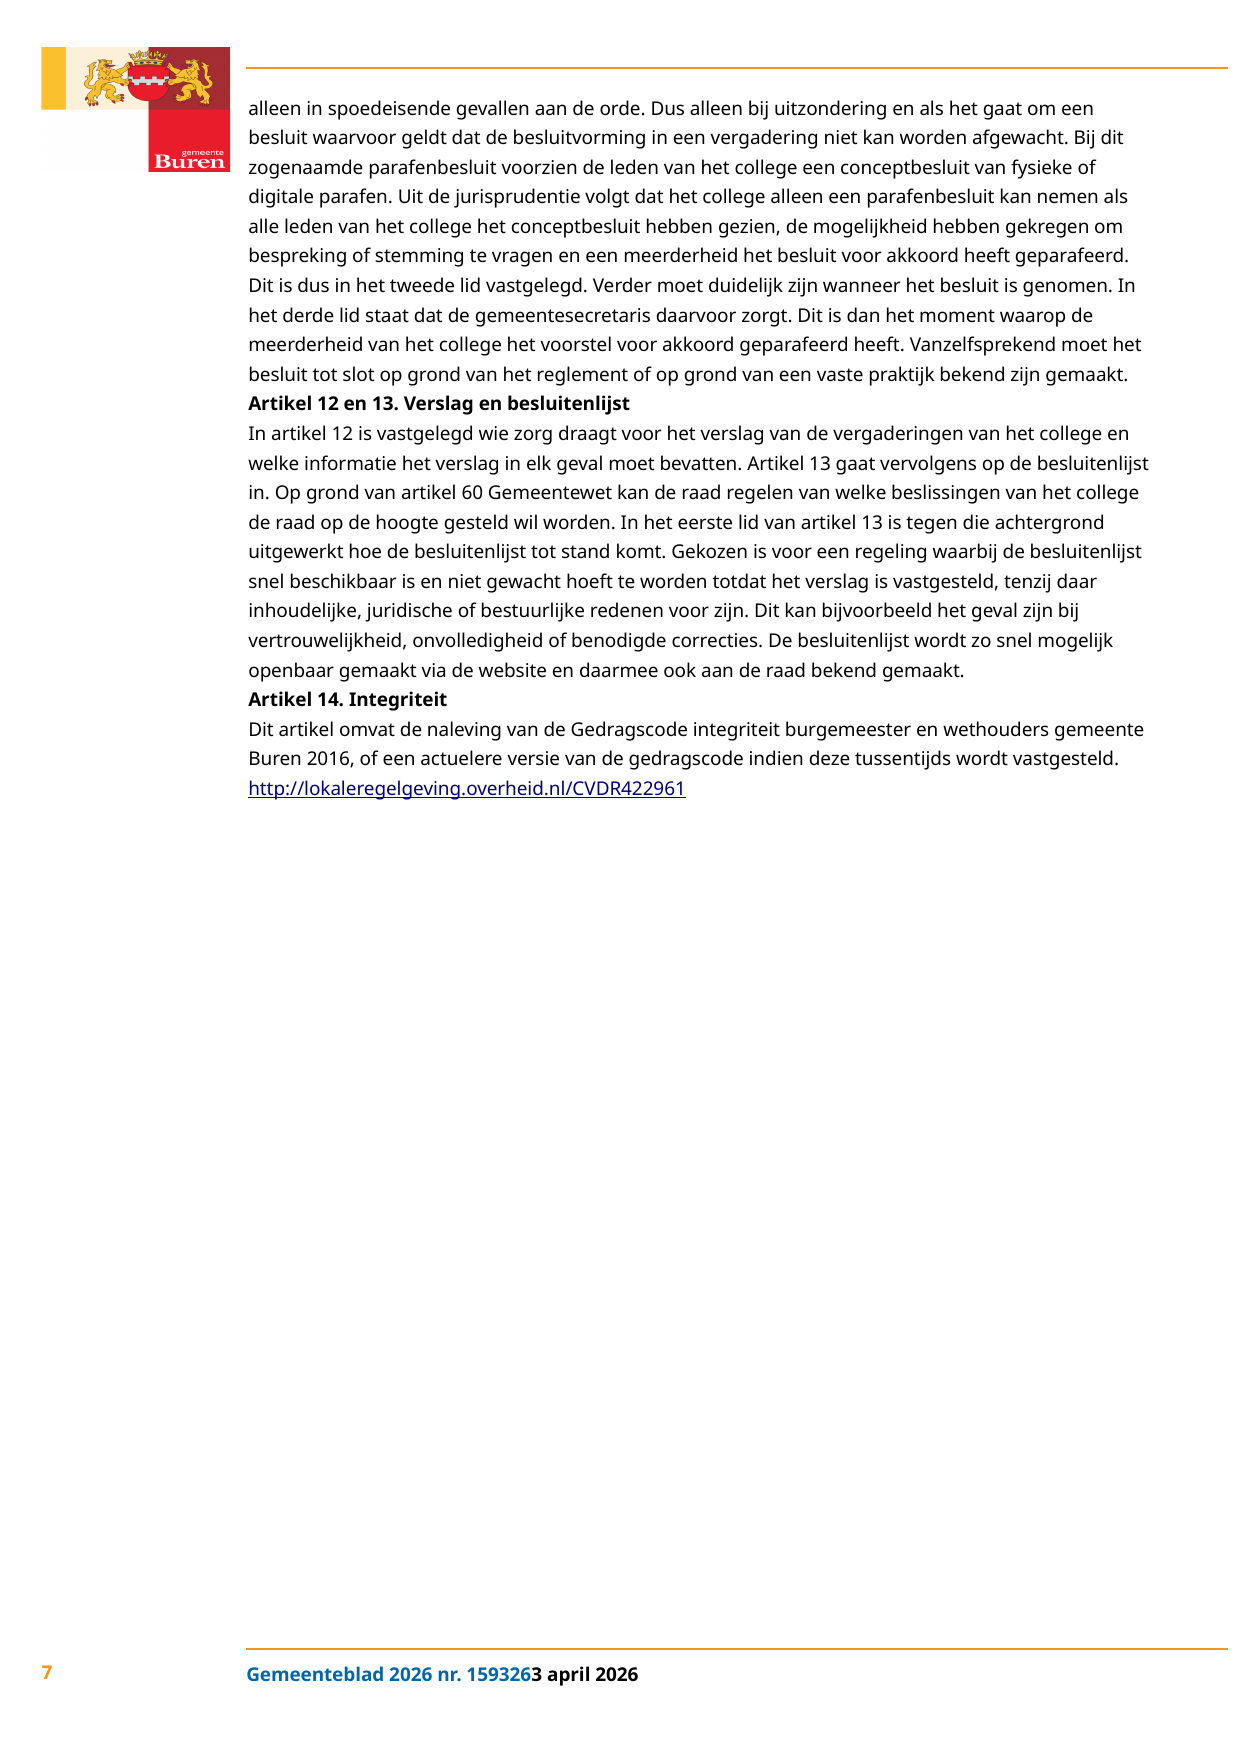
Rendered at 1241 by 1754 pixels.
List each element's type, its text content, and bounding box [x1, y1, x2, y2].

picture [41, 47, 231, 172]
text http://lokaleregelgeving.overheid.nl/CVDR422961 [248, 775, 1152, 801]
text In artikel 12 is vastgelegd wie zorg draagt voor het verslag van de vergaderingen van het college en welke informatie het verslag in elk geval moet bevatten. Artikel 13 gaat vervolgens op de besluitenlijst in. Op grond van artikel 60 Gemeentewet kan de raad regelen van welke beslissingen van het college de raad op de hoogte gesteld wil worden. In het eerste lid van artikel 13 is tegen die achtergrond uitgewerkt hoe de besluitenlijst tot stand komt. Gekozen is voor een regeling waarbij de besluitenlijst snel beschikbaar is en niet gewacht hoeft te worden totdat het verslag is vastgesteld, tenzij daar inhoudelijke, juridische of bestuurlijke redenen voor zijn. Dit kan bijvoorbeeld het geval zijn bij vertrouwelijkheid, onvolledigheid of benodigde correcties. De besluitenlijst wordt zo snel mogelijk openbaar gemaakt via de website en daarmee ook aan de raad bekend gemaakt. [248, 420, 1152, 683]
text Artikel 14. Integriteit [248, 686, 1152, 712]
text Artikel 12 en 13. Verslag en besluitenlijst [248, 391, 1152, 416]
text Dit artikel omvat de naleving van de Gedragscode integriteit burgemeester en wethouders gemeente Buren 2016, of een actuelere versie van de gedragscode indien deze tussentijds wordt vastgesteld. [248, 716, 1152, 771]
text alleen in spoedeisende gevallen aan de orde. Dus alleen bij uitzondering en als het gaat om een besluit waarvoor geldt dat de besluitvorming in een vergadering niet kan worden afgewacht. Bij dit zogenaamde parafenbesluit voorzien de leden van het college een conceptbesluit van fysieke of digitale parafen. Uit de jurisprudentie volgt dat het college alleen een parafenbesluit kan nemen als alle leden van het college het conceptbesluit hebben gezien, de mogelijkheid hebben gekregen om bespreking of stemming te vragen en een meerderheid het besluit voor akkoord heeft geparafeerd. Dit is dus in het tweede lid vastgelegd. Verder moet duidelijk zijn wanneer het besluit is genomen. In het derde lid staat dat de gemeentesecretaris daarvoor zorgt. Dit is dan het moment waarop de meerderheid van het college het voorstel voor akkoord geparafeerd heeft. Vanzelfsprekend moet het besluit tot slot op grond van het reglement of op grond van een vaste praktijk bekend zijn gemaakt. [248, 95, 1152, 387]
